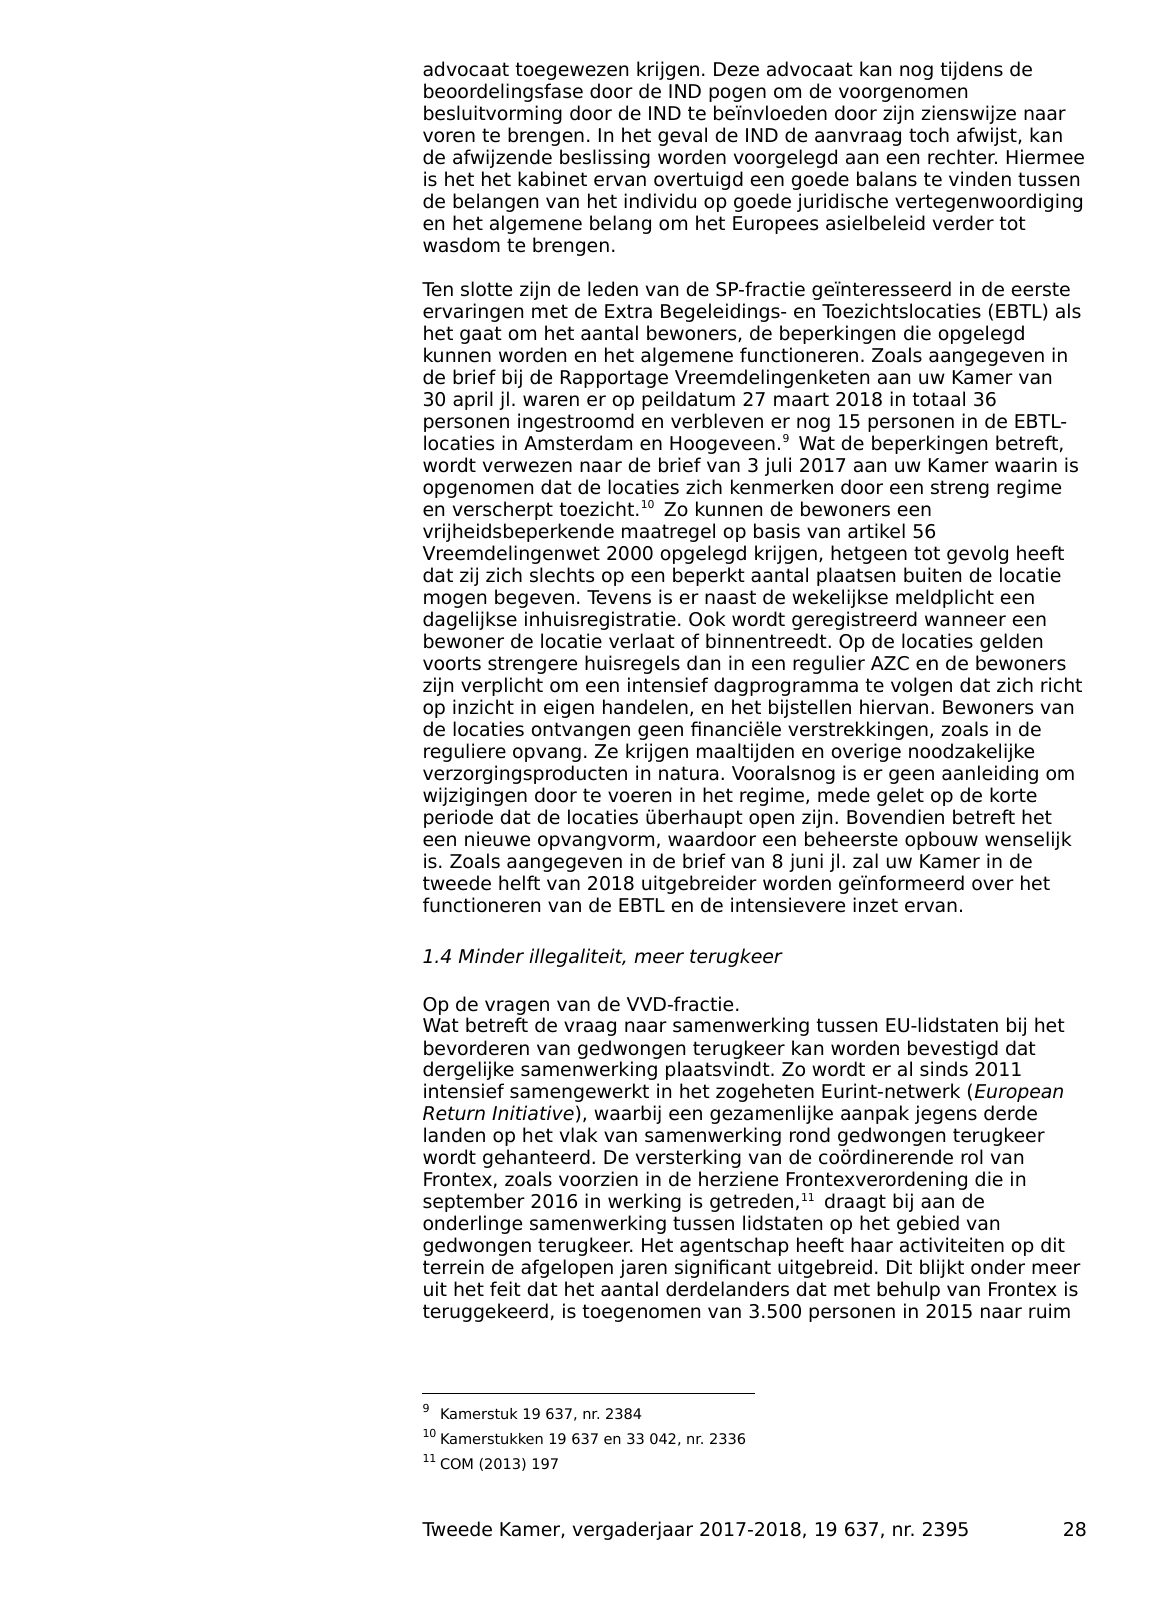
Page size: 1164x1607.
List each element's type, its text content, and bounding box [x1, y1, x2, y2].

text COM (2013) 197 [422, 1452, 1087, 1474]
text Kamerstuk 19 637, nr. 2384 [422, 1402, 1087, 1424]
text Kamerstukken 19 637 en 33 042, nr. 2336 [422, 1427, 1087, 1449]
text Op de vragen van de VVD-fractie. [422, 993, 1087, 1015]
text Ten slotte zijn de leden van de SP-fractie geïnteresseerd in de eerste ervaringen met de Extra Begeleidings- en Toezichtslocaties (EBTL) als het gaat om het aantal bewoners, de beperkingen die opgelegd kunnen worden en het algemene functioneren. Zoals aangegeven in de brief bij de Rapportage Vreemdelingenketen aan uw Kamer van 30 april jl. waren er op peildatum 27 maart 2018 in totaal 36 personen ingestroomd en verbleven er nog 15 personen in de EBTL-locaties in Amsterdam en Hoogeveen. Wat de beperkingen betreft, wordt verwezen naar de brief van 3 juli 2017 aan uw Kamer waarin is opgenomen dat de locaties zich kenmerken door een streng regime en verscherpt toezicht. Zo kunnen de bewoners een vrijheidsbeperkende maatregel op basis van artikel 56 Vreemdelingenwet 2000 opgelegd krijgen, hetgeen tot gevolg heeft dat zij zich slechts op een beperkt aantal plaatsen buiten de locatie mogen begeven. Tevens is er naast de wekelijkse meldplicht een dagelijkse inhuisregistratie. Ook wordt geregistreerd wanneer een bewoner de locatie verlaat of binnentreedt. Op de locaties gelden voorts strengere huisregels dan in een regulier AZC en de bewoners zijn verplicht om een intensief dagprogramma te volgen dat zich richt op inzicht in eigen handelen, en het bijstellen hiervan. Bewoners van de locaties ontvangen geen financiële verstrekkingen, zoals in de reguliere opvang. Ze krijgen maaltijden en overige noodzakelijke verzorgingsproducten in natura. Vooralsnog is er geen aanleiding om wijzigingen door te voeren in het regime, mede gelet op de korte periode dat de locaties überhaupt open zijn. Bovendien betreft het een nieuwe opvangvorm, waardoor een beheerste opbouw wenselijk is. Zoals aangegeven in de brief van 8 juni jl. zal uw Kamer in de tweede helft van 2018 uitgebreider worden geïnformeerd over het functioneren van de EBTL en de intensievere inzet ervan. [422, 279, 1087, 916]
subtitle 1.4 Minder illegaliteit, meer terugkeer [422, 946, 1087, 968]
text Wat betreft de vraag naar samenwerking tussen EU-lidstaten bij het bevorderen van gedwongen terugkeer kan worden bevestigd dat dergelijke samenwerking plaatsvindt. Zo wordt er al sinds 2011 intensief samengewerkt in het zogeheten Eurint-netwerk (European Return Initiative), waarbij een gezamenlijke aanpak jegens derde landen op het vlak van samenwerking rond gedwongen terugkeer wordt gehanteerd. De versterking van de coördinerende rol van Frontex, zoals voorzien in de herziene Frontexverordening die in september 2016 in werking is getreden, draagt bij aan de onderlinge samenwerking tussen lidstaten op het gebied van gedwongen terugkeer. Het agentschap heeft haar activiteiten op dit terrein de afgelopen jaren significant uitgebreid. Dit blijkt onder meer uit het feit dat het aantal derdelanders dat met behulp van Frontex is teruggekeerd, is toegenomen van 3.500 personen in 2015 naar ruim [422, 1015, 1087, 1323]
text advocaat toegewezen krijgen. Deze advocaat kan nog tijdens de beoordelingsfase door de IND pogen om de voorgenomen besluitvorming door de IND te beïnvloeden door zijn zienswijze naar voren te brengen. In het geval de IND de aanvraag toch afwijst, kan de afwijzende beslissing worden voorgelegd aan een rechter. Hiermee is het het kabinet ervan overtuigd een goede balans te vinden tussen de belangen van het individu op goede juridische vertegenwoordiging en het algemene belang om het Europees asielbeleid verder tot wasdom te brengen. [422, 59, 1087, 257]
